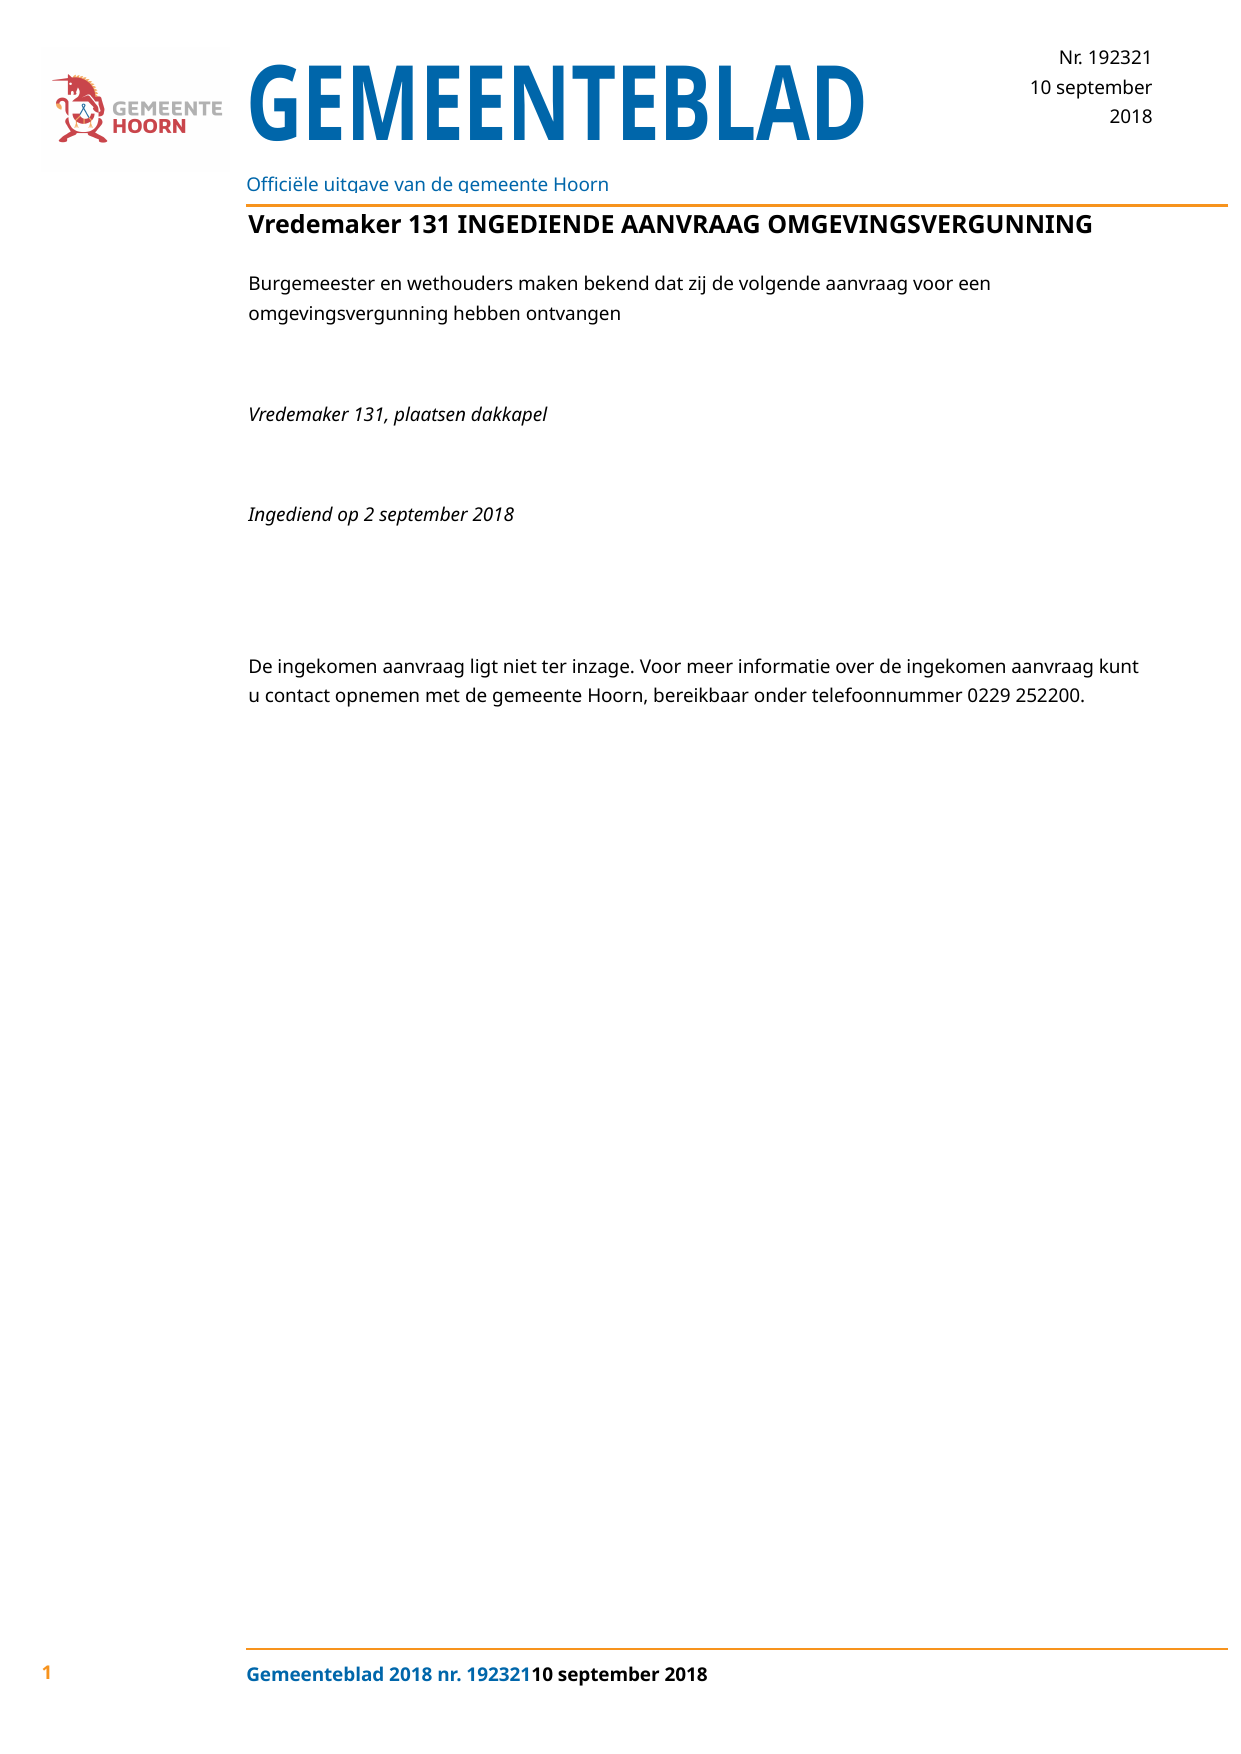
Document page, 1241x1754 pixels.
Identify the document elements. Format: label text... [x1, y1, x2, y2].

picture [41, 47, 231, 172]
text Ingediend op 2 september 2018 [248, 502, 1152, 527]
text Burgemeester en wethouders maken bekend dat zij de volgende aanvraag voor een omgevingsvergunning hebben ontvangen [248, 270, 1152, 326]
text Vredemaker 131, plaatsen dakkapel [248, 401, 1152, 426]
text Vredemaker 131 INGEDIENDE AANVRAAG OMGEVINGSVERGUNNING [248, 207, 1152, 241]
text De ingekomen aanvraag ligt niet ter inzage. Voor meer informatie over de ingekomen aanvraag kunt u contact opnemen met de gemeente Hoorn, bereikbaar onder telefoonnummer 0229 252200. [248, 653, 1152, 708]
